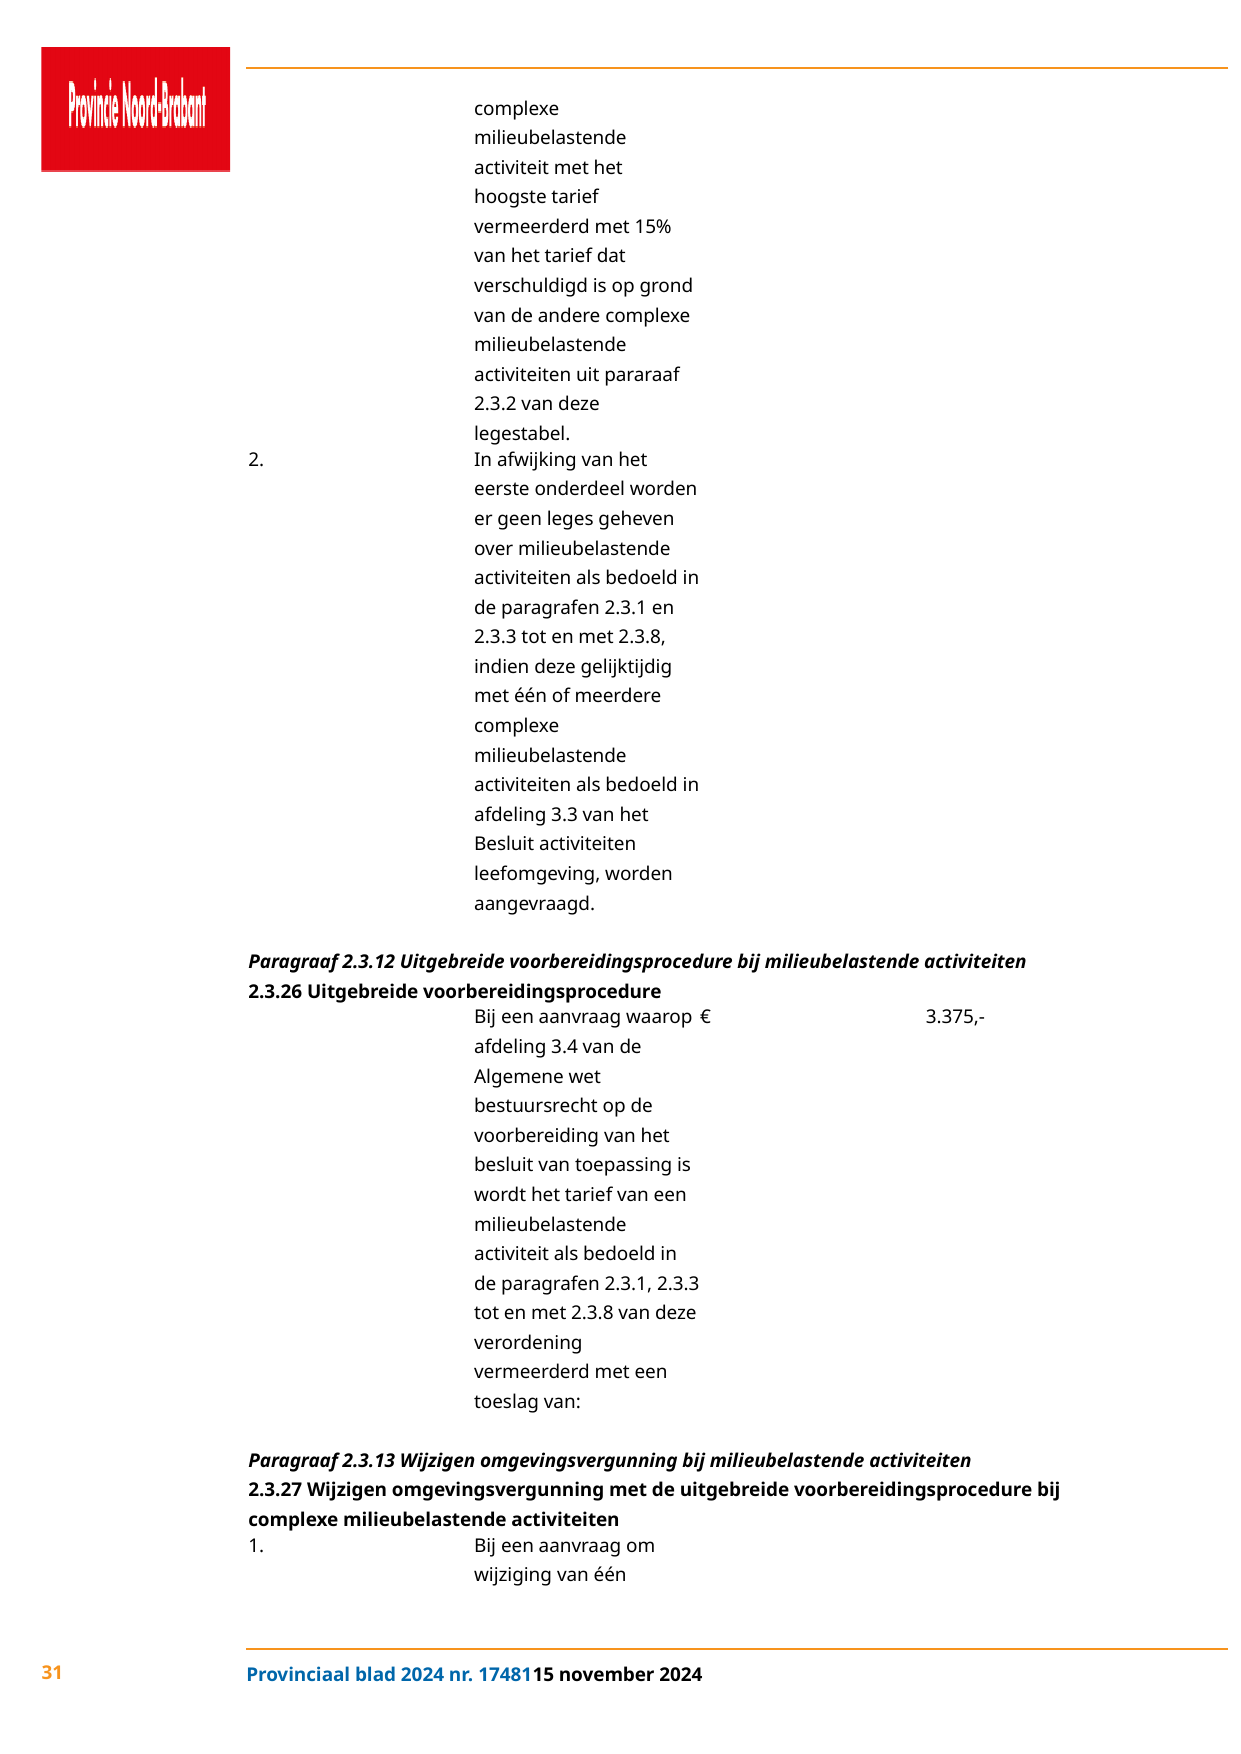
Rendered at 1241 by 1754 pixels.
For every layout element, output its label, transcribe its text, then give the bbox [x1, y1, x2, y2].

table_cell [248, 95, 474, 446]
text Paragraaf 2.3.12 Uitgebreide voorbereidingsprocedure bij milieubelastende activiteiten [248, 948, 1152, 974]
table_cell Bij een aanvraag waarop afdeling 3.4 van de Algemene wet bestuursrecht op de voorbereiding van het besluit van toepassing is wordt het tarief van een milieubelastende activiteit als bedoeld in de paragrafen 2.3.1, 2.3.3 tot en met 2.3.8 van deze verordening vermeerderd met een toeslag van: [474, 1004, 700, 1414]
table_cell [926, 95, 1152, 446]
picture [41, 47, 231, 172]
table_header 2.3.26 Uitgebreide voorbereidingsprocedure [248, 978, 1152, 1004]
table_header 2.3.27 Wijzigen omgevingsvergunning met de uitgebreide voorbereidingsprocedure bij complexe milieubelastende activiteiten [248, 1476, 1152, 1532]
table_cell [248, 1004, 474, 1414]
table_cell [700, 95, 926, 446]
table_cell 2. [248, 446, 474, 915]
table_cell In afwijking van het eerste onderdeel worden er geen leges geheven over milieubelastende activiteiten als bedoeld in de paragrafen 2.3.1 en 2.3.3 tot en met 2.3.8, indien deze gelijktijdig met één of meerdere complexe milieubelastende activiteiten als bedoeld in afdeling 3.3 van het Besluit activiteiten leefomgeving, worden aangevraagd. [474, 446, 700, 915]
table_cell [700, 1532, 926, 1587]
table_cell [926, 446, 1152, 915]
table_cell 1. [248, 1532, 474, 1587]
table_cell complexe milieubelastende activiteit met het hoogste tarief vermeerderd met 15% van het tarief dat verschuldigd is op grond van de andere complexe milieubelastende activiteiten uit pararaaf 2.3.2 van deze legestabel. [474, 95, 700, 446]
table_cell [926, 1532, 1152, 1587]
text Paragraaf 2.3.13 Wijzigen omgevingsvergunning bij milieubelastende activiteiten [248, 1447, 1152, 1472]
table_cell [700, 446, 926, 915]
table_cell € [700, 1004, 926, 1414]
table_cell Bij een aanvraag om wijziging van één [474, 1532, 700, 1587]
table_cell 3.375,- [926, 1004, 1152, 1414]
